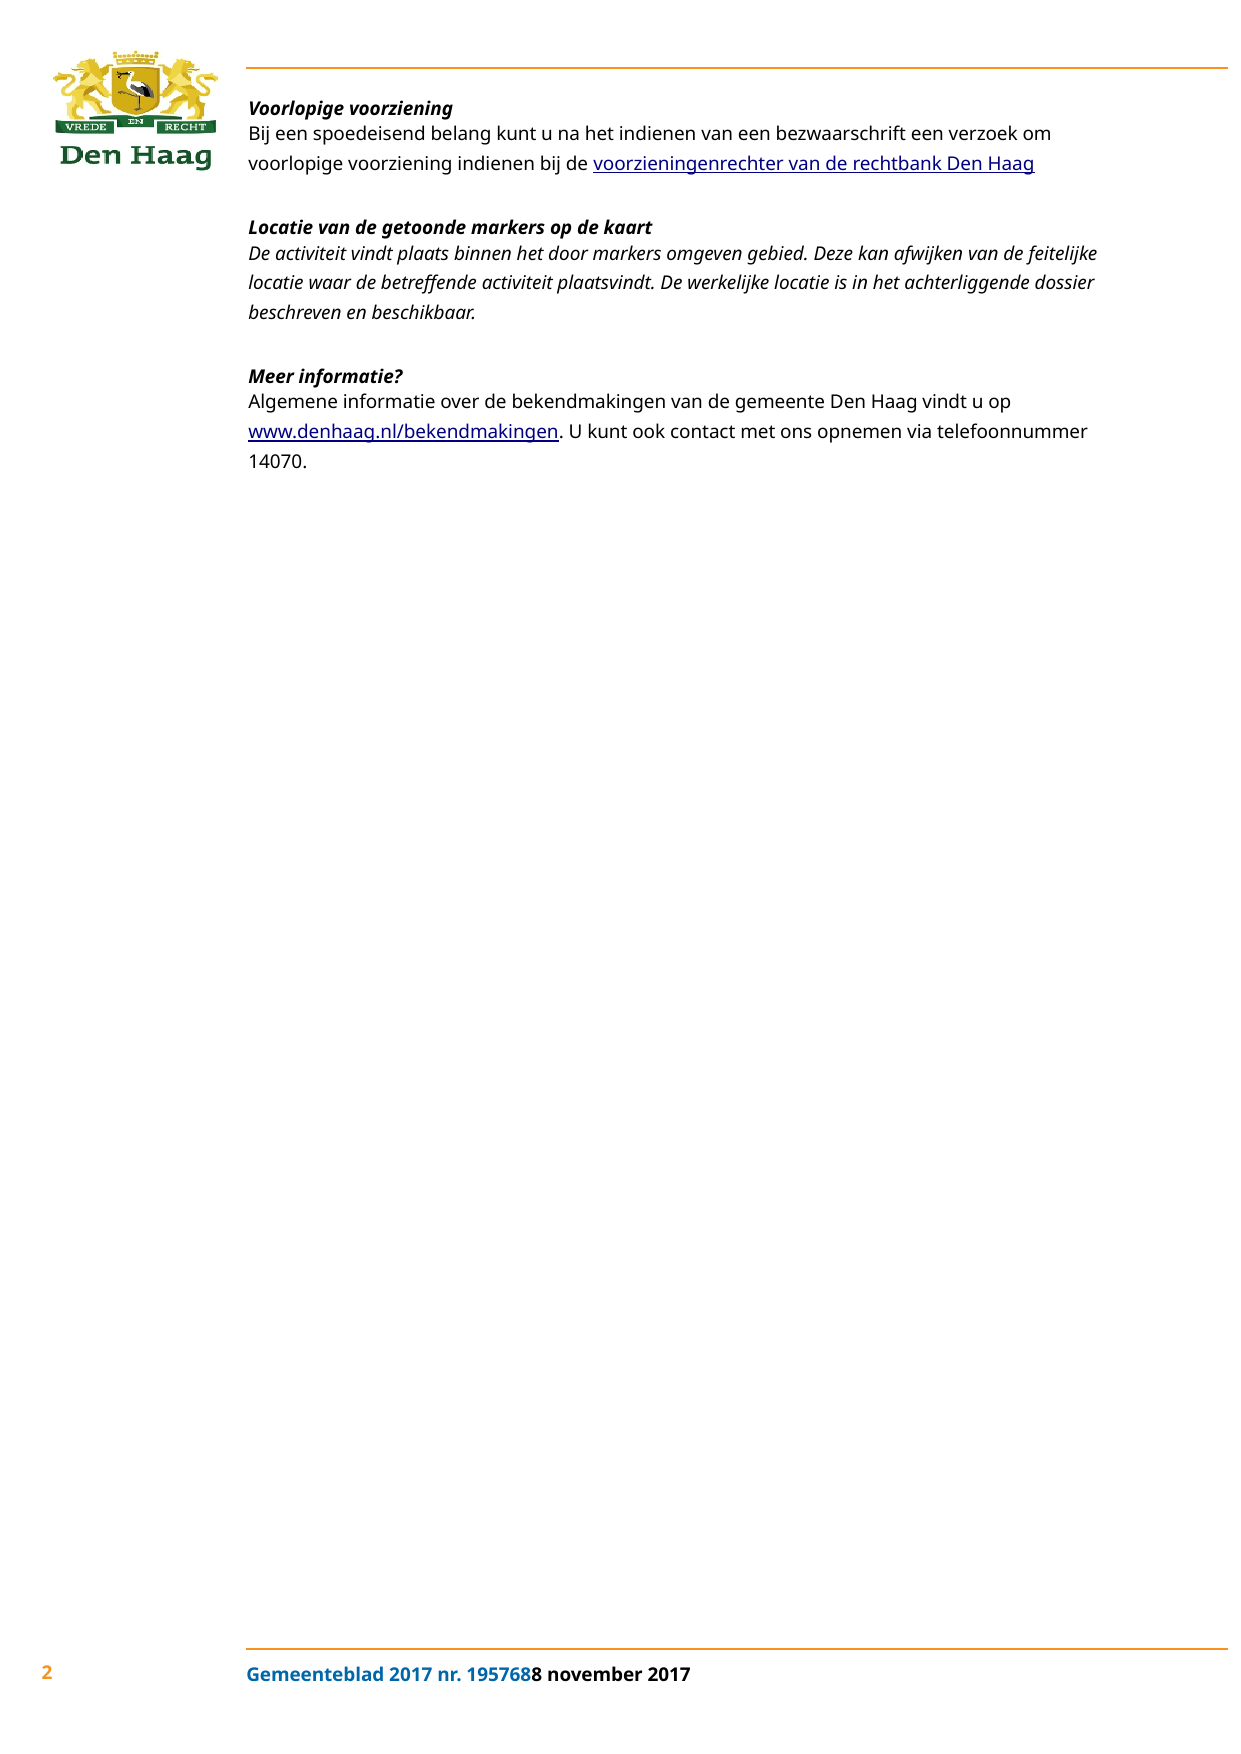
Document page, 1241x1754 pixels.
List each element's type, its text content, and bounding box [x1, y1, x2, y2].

text Voorlopige voorziening [248, 95, 1152, 121]
text Bij een spoedeisend belang kunt u na het indienen van een bezwaarschrift een verzoek om voorlopige voorziening indienen bij de voorzieningenrechter van de rechtbank Den Haag [248, 121, 1152, 176]
text Algemene informatie over de bekendmakingen van de gemeente Den Haag vindt u op www.denhaag.nl/bekendmakingen. U kunt ook contact met ons opnemen via telefoonnummer 14070. [248, 389, 1152, 473]
text Meer informatie? [248, 363, 1152, 389]
text Locatie van de getoonde markers op de kaart [248, 214, 1152, 240]
text De activiteit vindt plaats binnen het door markers omgeven gebied. Deze kan afwijken van de feitelijke locatie waar de betreffende activiteit plaatsvindt. De werkelijke locatie is in het achterliggende dossier beschreven en beschikbaar. [248, 240, 1152, 325]
picture [41, 47, 231, 172]
